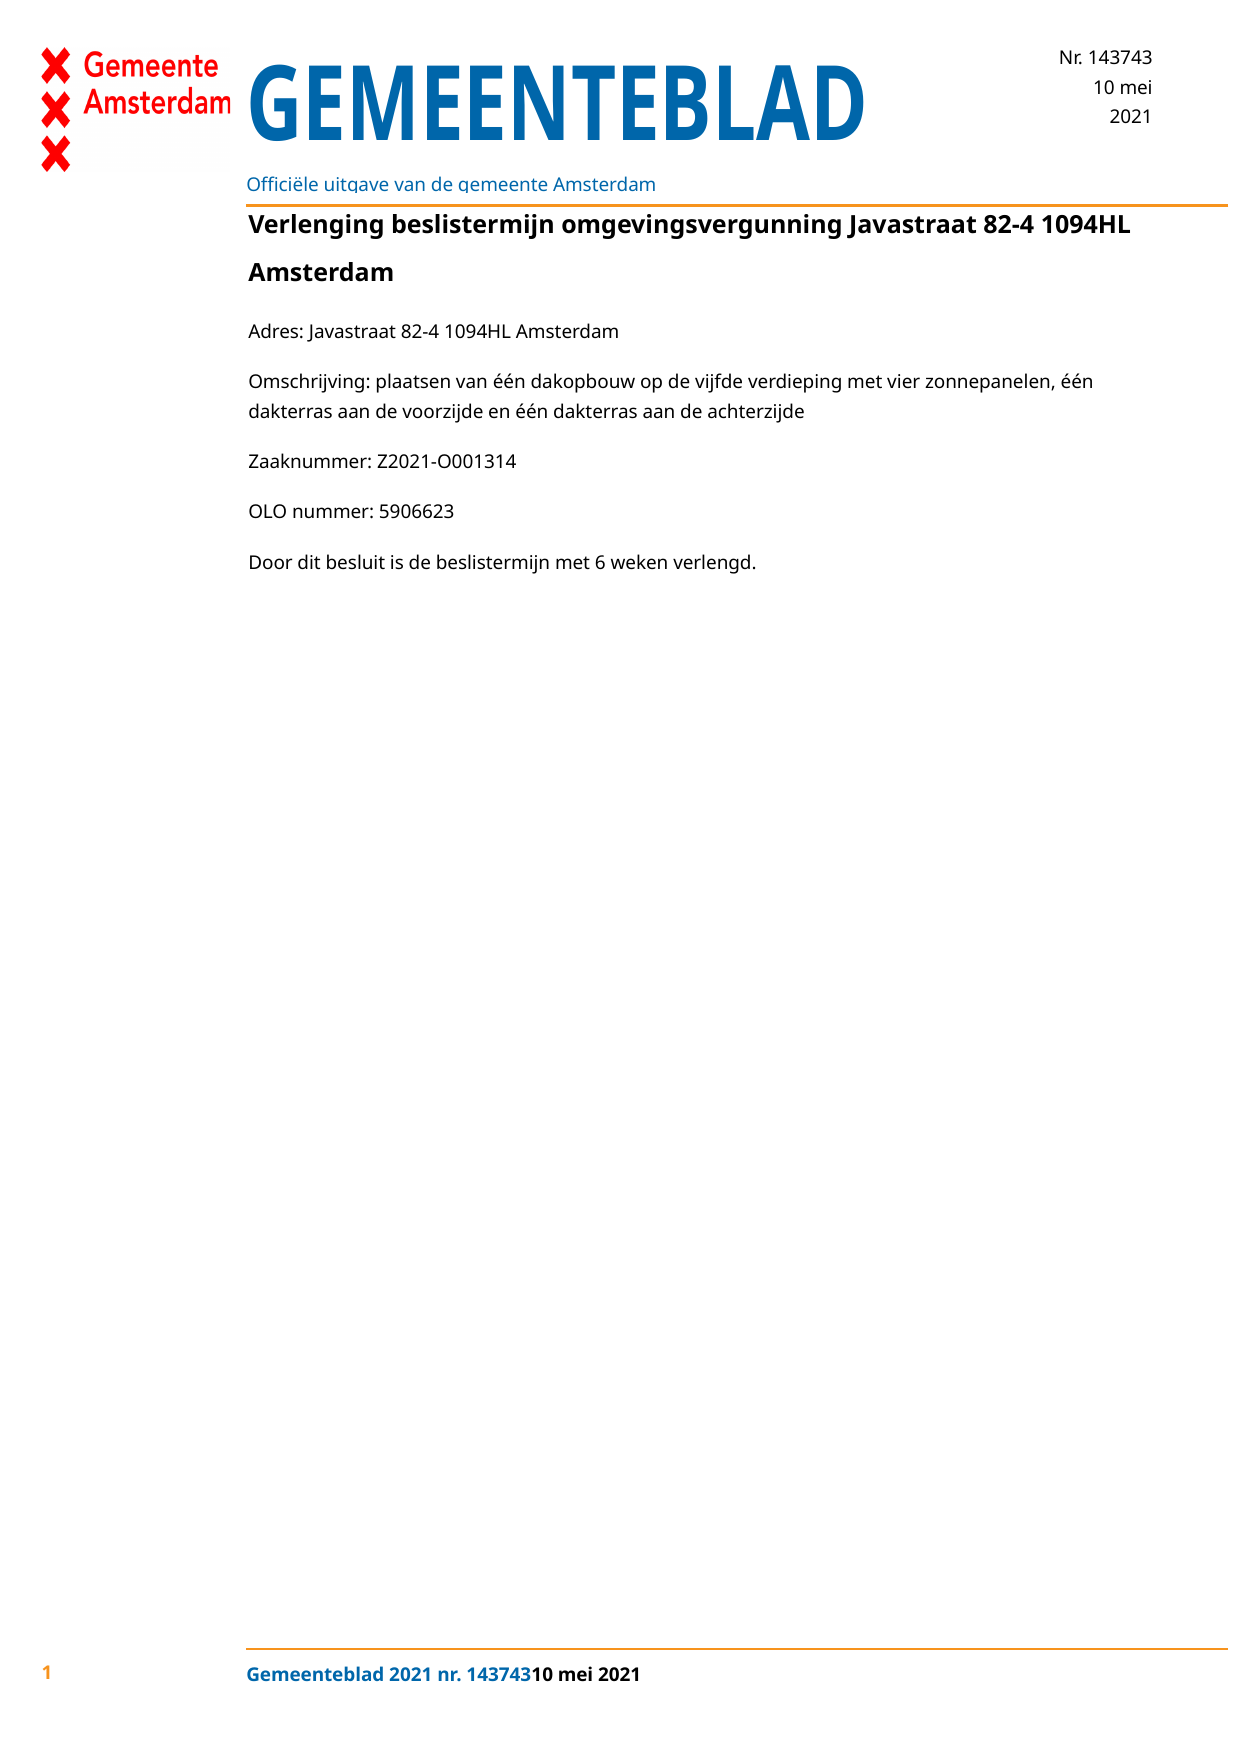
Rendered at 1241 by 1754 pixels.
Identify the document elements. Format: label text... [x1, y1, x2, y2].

text OLO nummer: 5906623 [248, 499, 1152, 524]
picture [41, 47, 231, 172]
text Adres: Javastraat 82-4 1094HL Amsterdam [248, 318, 1152, 344]
text Door dit besluit is de beslistermijn met 6 weken verlengd. [248, 549, 1152, 575]
text Verlenging beslistermijn omgevingsvergunning Javastraat 82-4 1094HL Amsterdam [248, 207, 1152, 288]
text Omschrijving: plaatsen van één dakopbouw op de vijfde verdieping met vier zonnepanelen, één dakterras aan de voorzijde en één dakterras aan de achterzijde [248, 368, 1152, 424]
text Zaaknummer: Z2021-O001314 [248, 448, 1152, 474]
